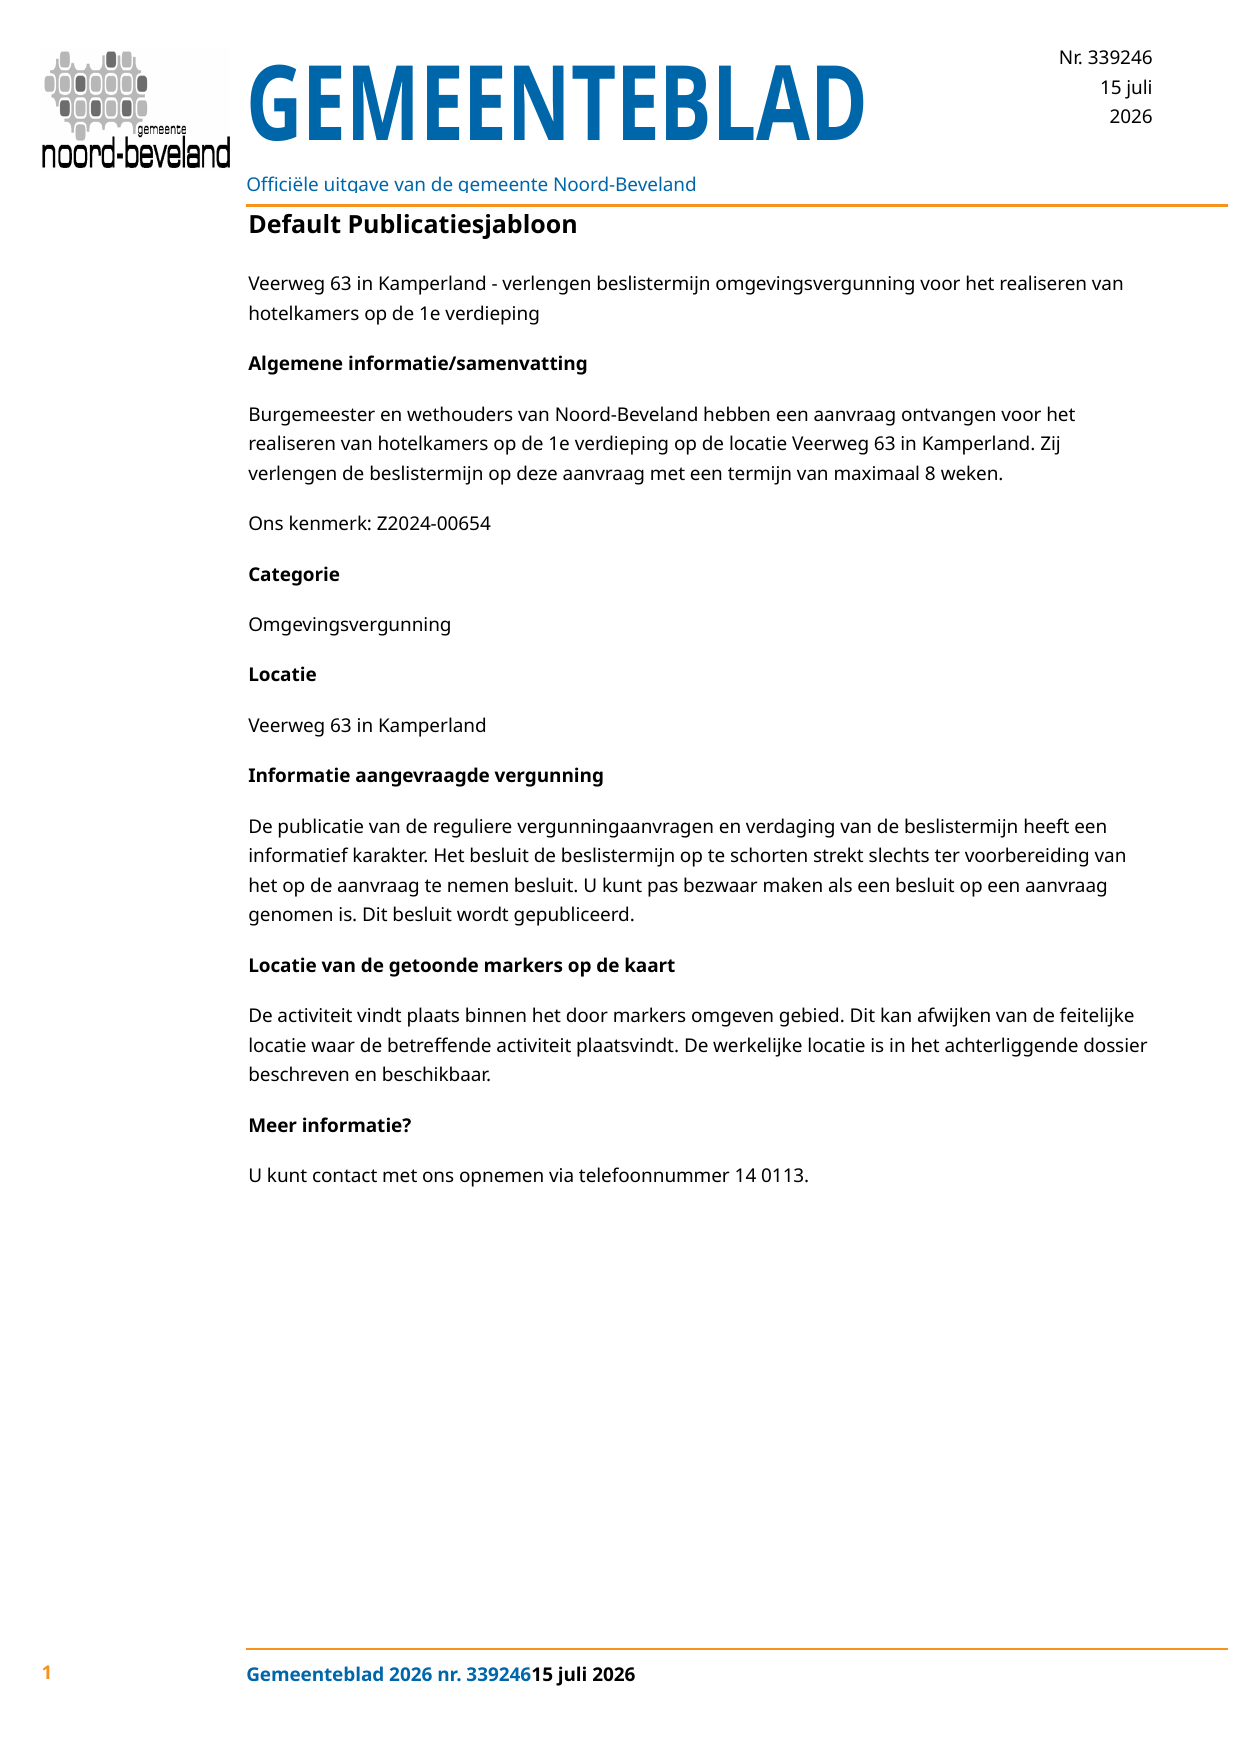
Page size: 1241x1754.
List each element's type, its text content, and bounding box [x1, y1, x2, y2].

text Locatie [248, 662, 1152, 687]
text Categorie [248, 561, 1152, 586]
text Veerweg 63 in Kamperland [248, 712, 1152, 738]
text Meer informatie? [248, 1112, 1152, 1138]
text Algemene informatie/samenvatting [248, 350, 1152, 376]
text Burgemeester en wethouders van Noord-Beveland hebben een aanvraag ontvangen voor het realiseren van hotelkamers op de 1e verdieping op de locatie Veerweg 63 in Kamperland. Zij verlengen de beslistermijn op deze aanvraag met een termijn van maximaal 8 weken. [248, 401, 1152, 486]
text Locatie van de getoonde markers op de kaart [248, 952, 1152, 978]
text Default Publicatiesjabloon [248, 207, 1152, 241]
picture [41, 47, 231, 172]
text U kunt contact met ons opnemen via telefoonnummer 14 0113. [248, 1162, 1152, 1188]
text Informatie aangevraagde vergunning [248, 762, 1152, 788]
text Veerweg 63 in Kamperland - verlengen beslistermijn omgevingsvergunning voor het realiseren van hotelkamers op de 1e verdieping [248, 270, 1152, 326]
text Ons kenmerk: Z2024-00654 [248, 510, 1152, 536]
text Omgevingsvergunning [248, 611, 1152, 637]
text De activiteit vindt plaats binnen het door markers omgeven gebied. Dit kan afwijken van de feitelijke locatie waar de betreffende activiteit plaatsvindt. De werkelijke locatie is in het achterliggende dossier beschreven en beschikbaar. [248, 1002, 1152, 1087]
text De publicatie van de reguliere vergunningaanvragen en verdaging van de beslistermijn heeft een informatief karakter. Het besluit de beslistermijn op te schorten strekt slechts ter voorbereiding van het op de aanvraag te nemen besluit. U kunt pas bezwaar maken als een besluit op een aanvraag genomen is. Dit besluit wordt gepubliceerd. [248, 813, 1152, 927]
